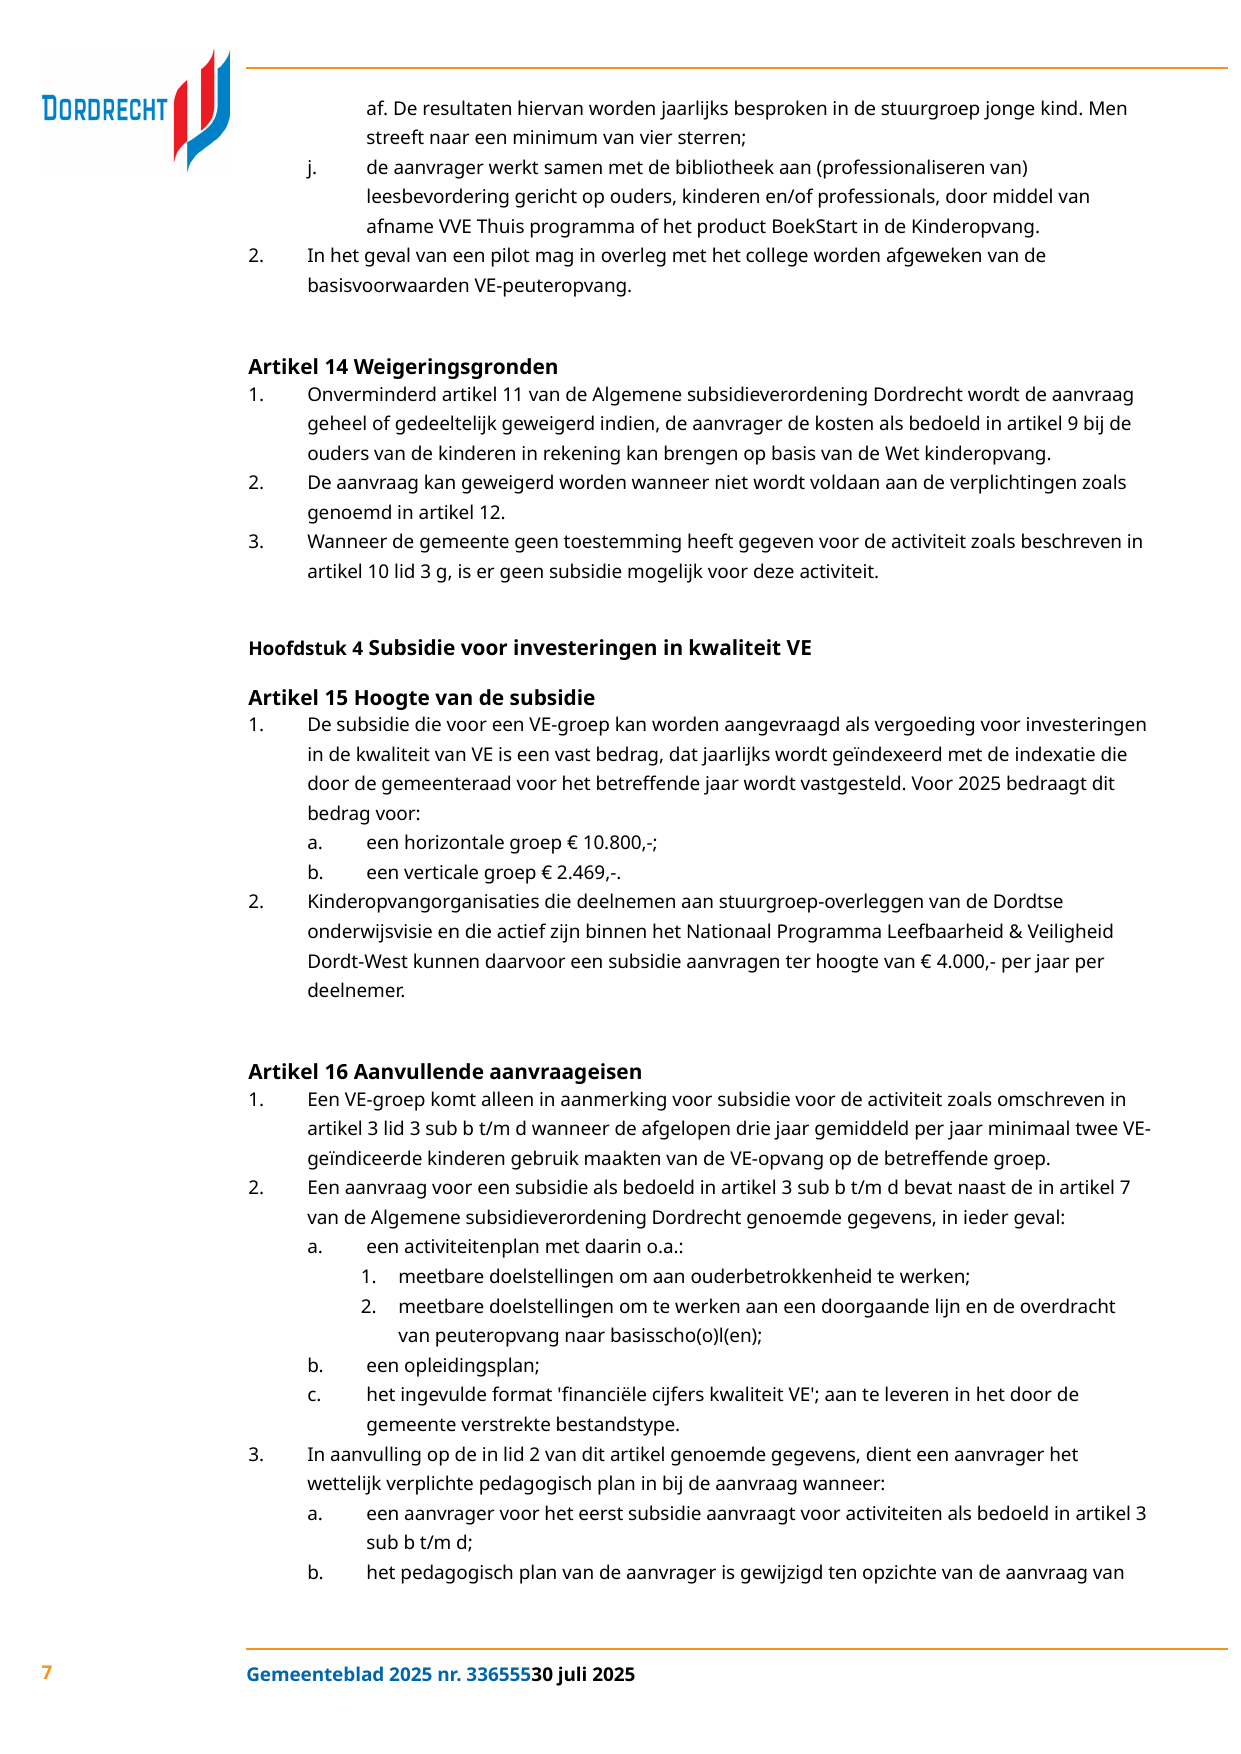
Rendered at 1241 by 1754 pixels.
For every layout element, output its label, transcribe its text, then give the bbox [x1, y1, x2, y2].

text Hoofdstuk 4 Subsidie voor investeringen in kwaliteit VE [248, 633, 1152, 662]
text Artikel 16 Aanvullende aanvraageisen [248, 1057, 1152, 1086]
list een opleidingsplan; [307, 1352, 1152, 1378]
list De aanvraag kan geweigerd worden wanneer niet wordt voldaan aan de verplichtingen zoals genoemd in artikel 12. [248, 469, 1152, 525]
list meetbare doelstellingen om aan ouderbetrokkenheid te werken; [361, 1263, 1152, 1289]
list Een VE-groep komt alleen in aanmerking voor subsidie voor de activiteit zoals omschreven in artikel 3 lid 3 sub b t/m d wanneer de afgelopen drie jaar gemiddeld per jaar minimaal twee VE-geïndiceerde kinderen gebruik maakten van de VE-opvang op de betreffende groep. [248, 1086, 1152, 1171]
list een verticale groep € 2.469,-. [307, 859, 1152, 885]
list het pedagogisch plan van de aanvrager is gewijzigd ten opzichte van de aanvraag van [307, 1559, 1152, 1585]
list Een aanvraag voor een subsidie als bedoeld in artikel 3 sub b t/m d bevat naast de in artikel 7 van de Algemene subsidieverordening Dordrecht genoemde gegevens, in ieder geval: [248, 1174, 1152, 1230]
list een horizontale groep € 10.800,-; [307, 829, 1152, 855]
list Wanneer de gemeente geen toestemming heeft gegeven voor de activiteit zoals beschreven in artikel 10 lid 3 g, is er geen subsidie mogelijk voor deze activiteit. [248, 529, 1152, 584]
list de aanvrager werkt samen met de bibliotheek aan (professionaliseren van) leesbevordering gericht op ouders, kinderen en/of professionals, door middel van afname VVE Thuis programma of het product BoekStart in de Kinderopvang. [307, 154, 1152, 239]
list een aanvrager voor het eerst subsidie aanvraagt voor activiteiten als bedoeld in artikel 3 sub b t/m d; [307, 1500, 1152, 1555]
picture [41, 47, 231, 172]
list een activiteitenplan met daarin o.a.: [307, 1234, 1152, 1259]
list In het geval van een pilot mag in overleg met het college worden afgeweken van de basisvoorwaarden VE-peuteropvang. [248, 243, 1152, 298]
list af. De resultaten hiervan worden jaarlijks besproken in de stuurgroep jonge kind. Men streeft naar een minimum van vier sterren; [307, 95, 1152, 150]
text Artikel 14 Weigeringsgronden [248, 352, 1152, 381]
text Artikel 15 Hoogte van de subsidie [248, 683, 1152, 711]
list meetbare doelstellingen om te werken aan een doorgaande lijn en de overdracht van peuteropvang naar basisscho(o)l(en); [361, 1293, 1152, 1348]
list In aanvulling op de in lid 2 van dit artikel genoemde gegevens, dient een aanvrager het wettelijk verplichte pedagogisch plan in bij de aanvraag wanneer: [248, 1441, 1152, 1496]
list De subsidie die voor een VE-groep kan worden aangevraagd als vergoeding voor investeringen in de kwaliteit van VE is een vast bedrag, dat jaarlijks wordt geïndexeerd met de indexatie die door de gemeenteraad voor het betreffende jaar wordt vastgesteld. Voor 2025 bedraagt dit bedrag voor: [248, 711, 1152, 826]
list Onverminderd artikel 11 van de Algemene subsidieverordening Dordrecht wordt de aanvraag geheel of gedeeltelijk geweigerd indien, de aanvrager de kosten als bedoeld in artikel 9 bij de ouders van de kinderen in rekening kan brengen op basis van de Wet kinderopvang. [248, 381, 1152, 466]
list Kinderopvangorganisaties die deelnemen aan stuurgroep-overleggen van de Dordtse onderwijsvisie en die actief zijn binnen het Nationaal Programma Leefbaarheid & Veiligheid Dordt-West kunnen daarvoor een subsidie aanvragen ter hoogte van € 4.000,- per jaar per deelnemer. [248, 889, 1152, 1003]
list het ingevulde format 'financiële cijfers kwaliteit VE'; aan te leveren in het door de gemeente verstrekte bestandstype. [307, 1382, 1152, 1437]
